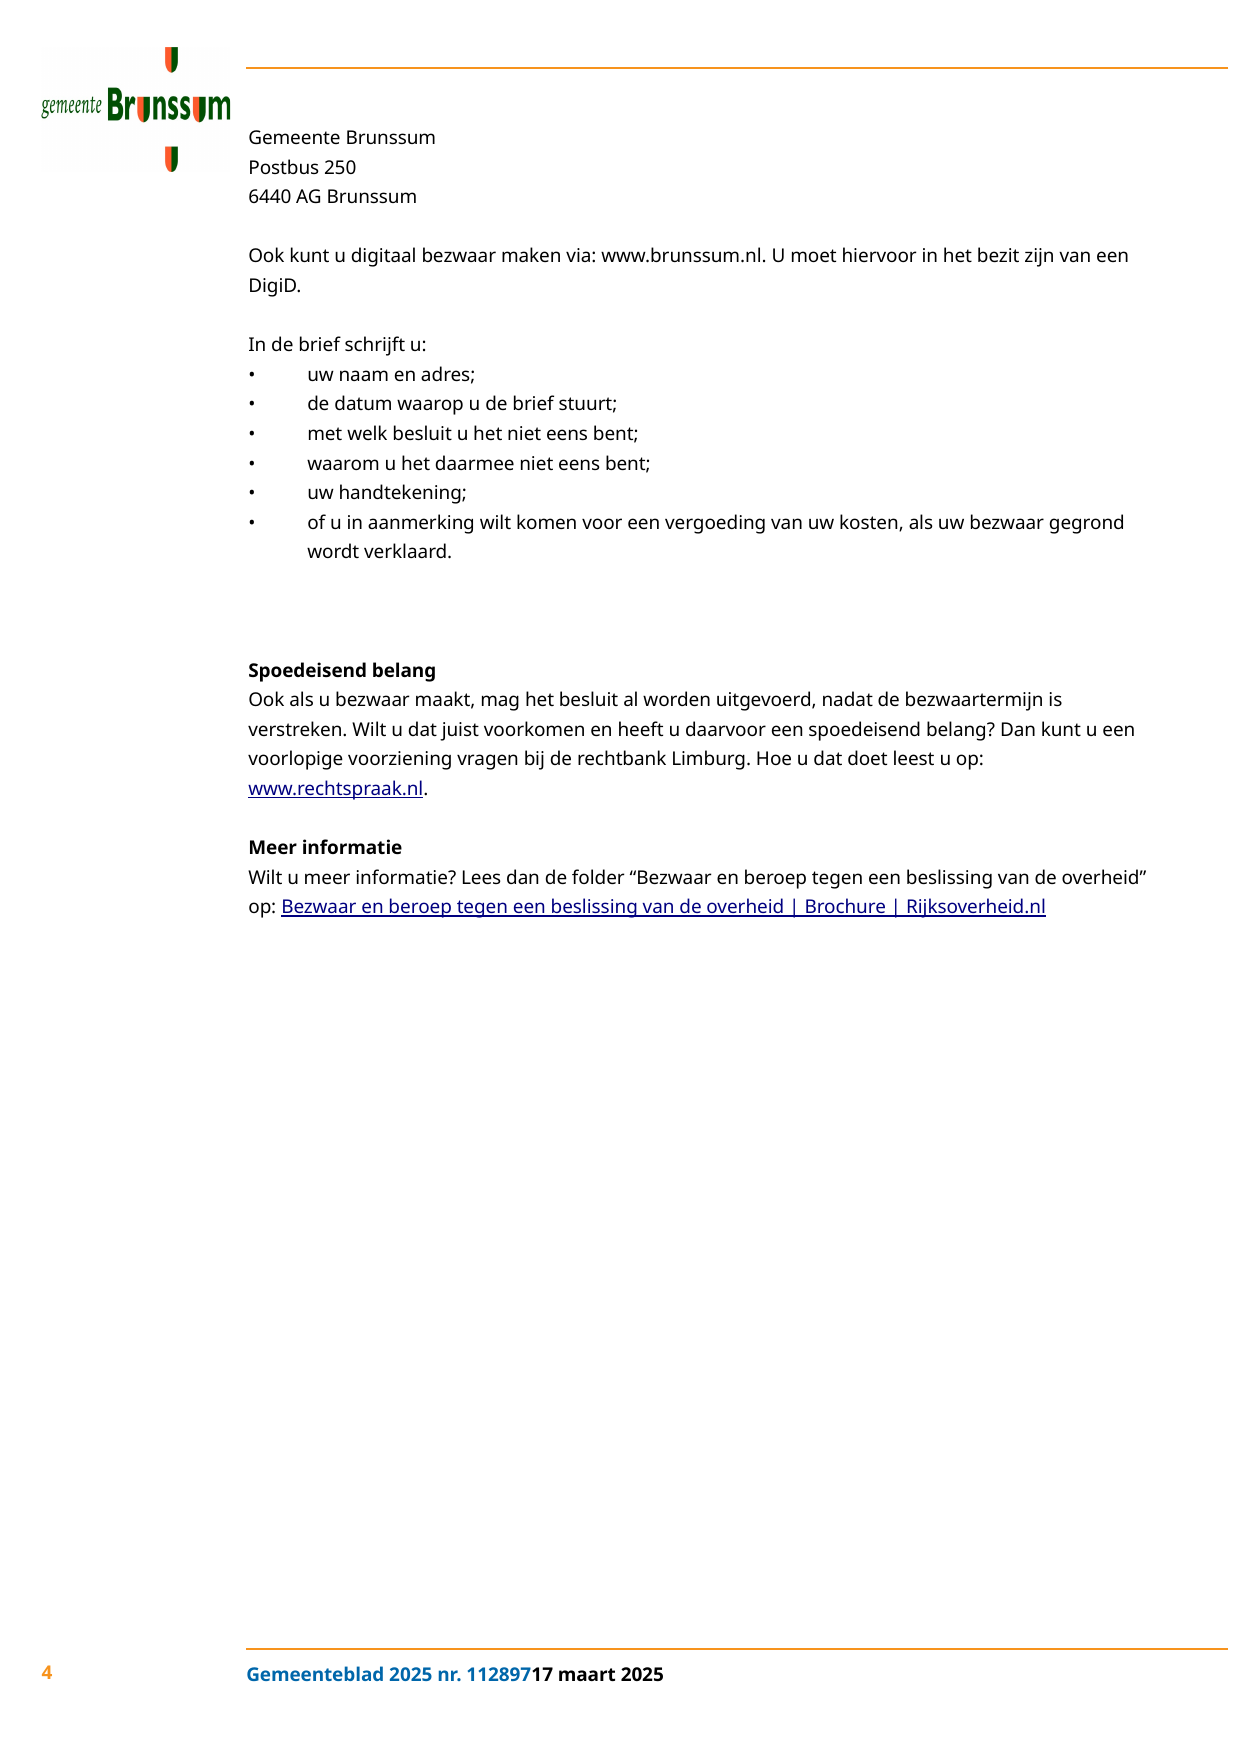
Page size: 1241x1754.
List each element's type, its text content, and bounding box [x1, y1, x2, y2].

list waarom u het daarmee niet eens bent; [248, 450, 1152, 476]
picture [41, 47, 231, 172]
text 6440 AG Brunssum [248, 183, 1152, 209]
text Spoedeisend belang [248, 657, 1152, 683]
list uw naam en adres; [248, 361, 1152, 387]
text Ook als u bezwaar maakt, mag het besluit al worden uitgevoerd, nadat de bezwaartermijn is verstreken. Wilt u dat juist voorkomen en heeft u daarvoor een spoedeisend belang? Dan kunt u een voorlopige voorziening vragen bij de rechtbank Limburg. Hoe u dat doet leest u op: www.rechtspraak.nl. [248, 686, 1152, 801]
list met welk besluit u het niet eens bent; [248, 420, 1152, 446]
text Gemeente Brunssum [248, 124, 1152, 150]
list de datum waarop u de brief stuurt; [248, 391, 1152, 416]
list of u in aanmerking wilt komen voor een vergoeding van uw kosten, als uw bezwaar gegrond wordt verklaard. [248, 509, 1152, 564]
list uw handtekening; [248, 479, 1152, 505]
text Meer informatie [248, 834, 1152, 860]
text Wilt u meer informatie? Lees dan de folder “Bezwaar en beroep tegen een beslissing van de overheid” op: Bezwaar en beroep tegen een beslissing van de overheid | Brochure | Rijksoverheid.nl [248, 864, 1152, 919]
text In de brief schrijft u: [248, 331, 1152, 357]
text Ook kunt u digitaal bezwaar maken via: www.brunssum.nl. U moet hiervoor in het bezit zijn van een DigiD. [248, 243, 1152, 298]
text Postbus 250 [248, 154, 1152, 180]
